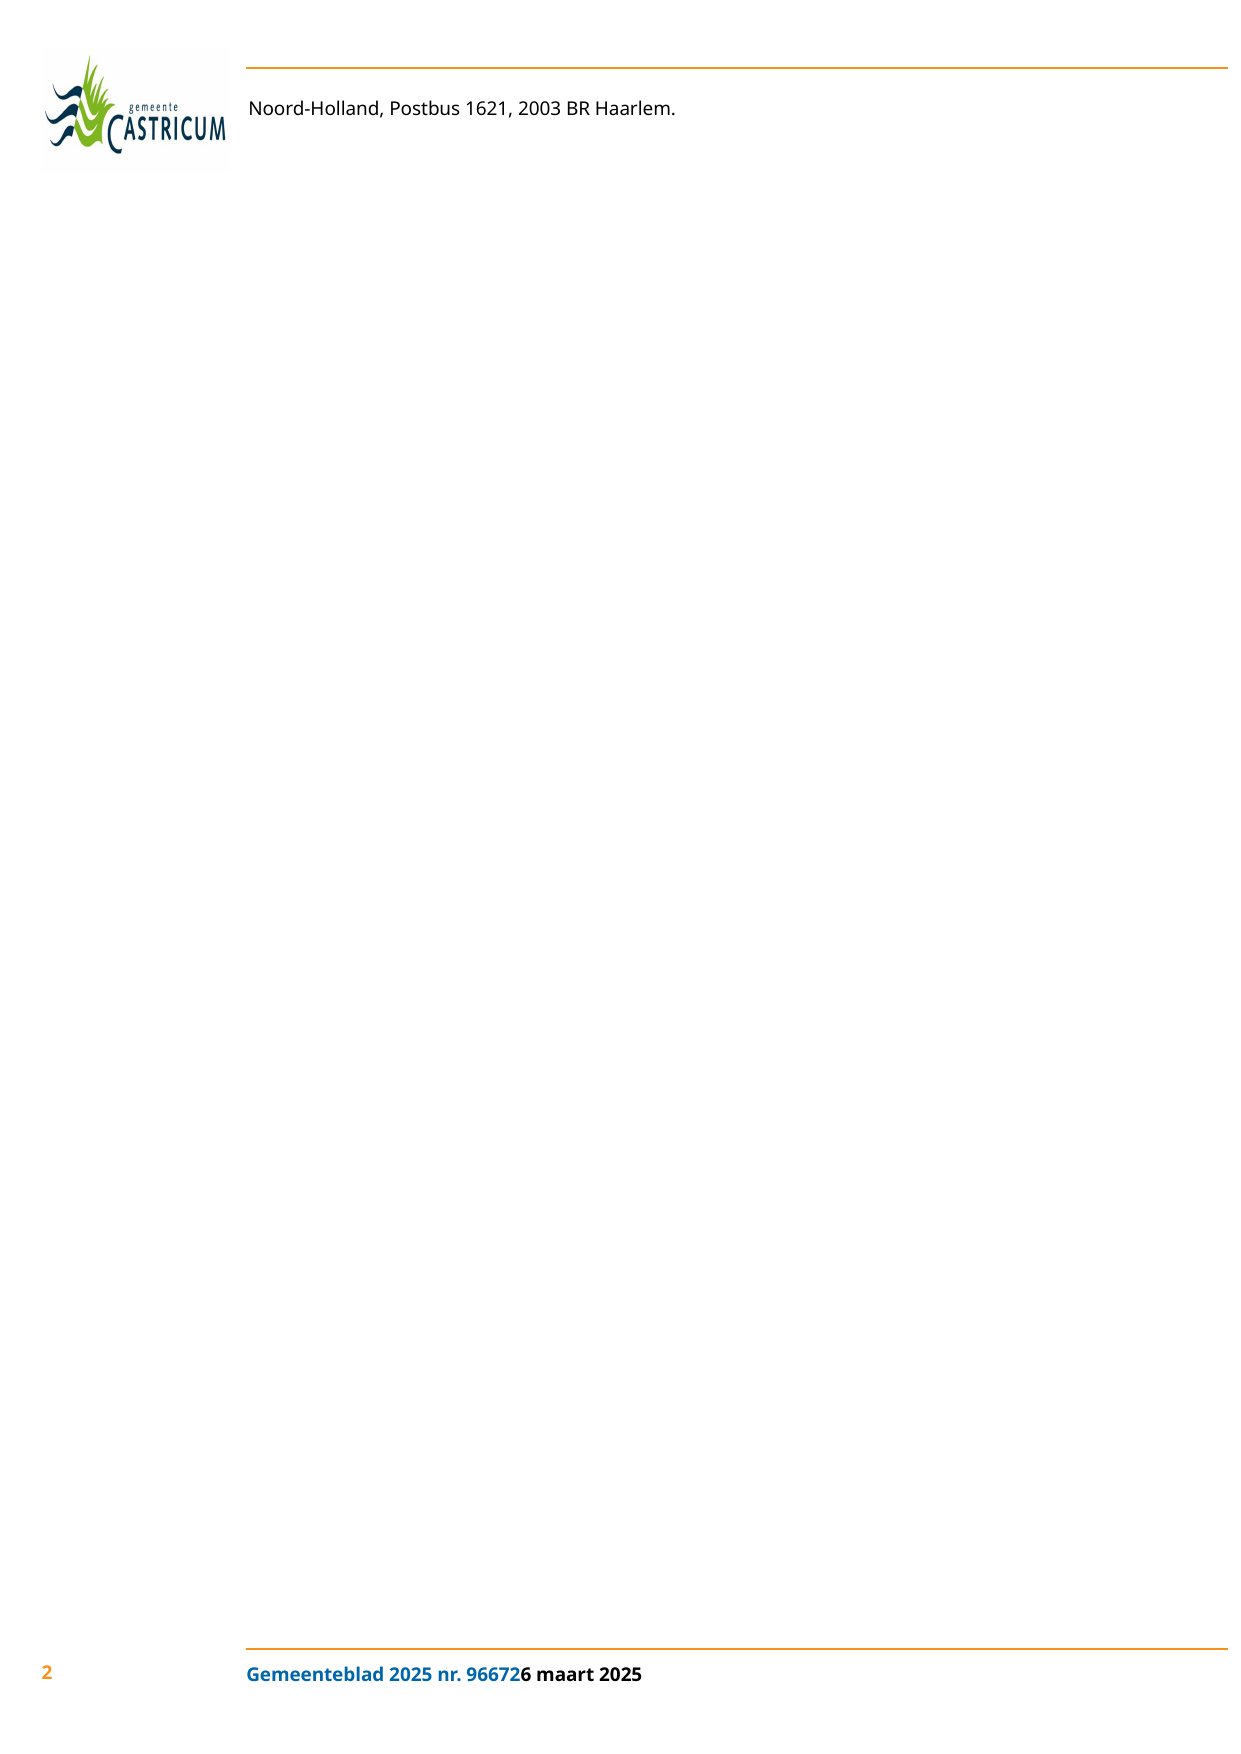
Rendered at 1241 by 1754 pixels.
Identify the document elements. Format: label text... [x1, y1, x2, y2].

picture [41, 47, 231, 172]
text Noord-Holland, Postbus 1621, 2003 BR Haarlem. [248, 95, 1152, 121]
